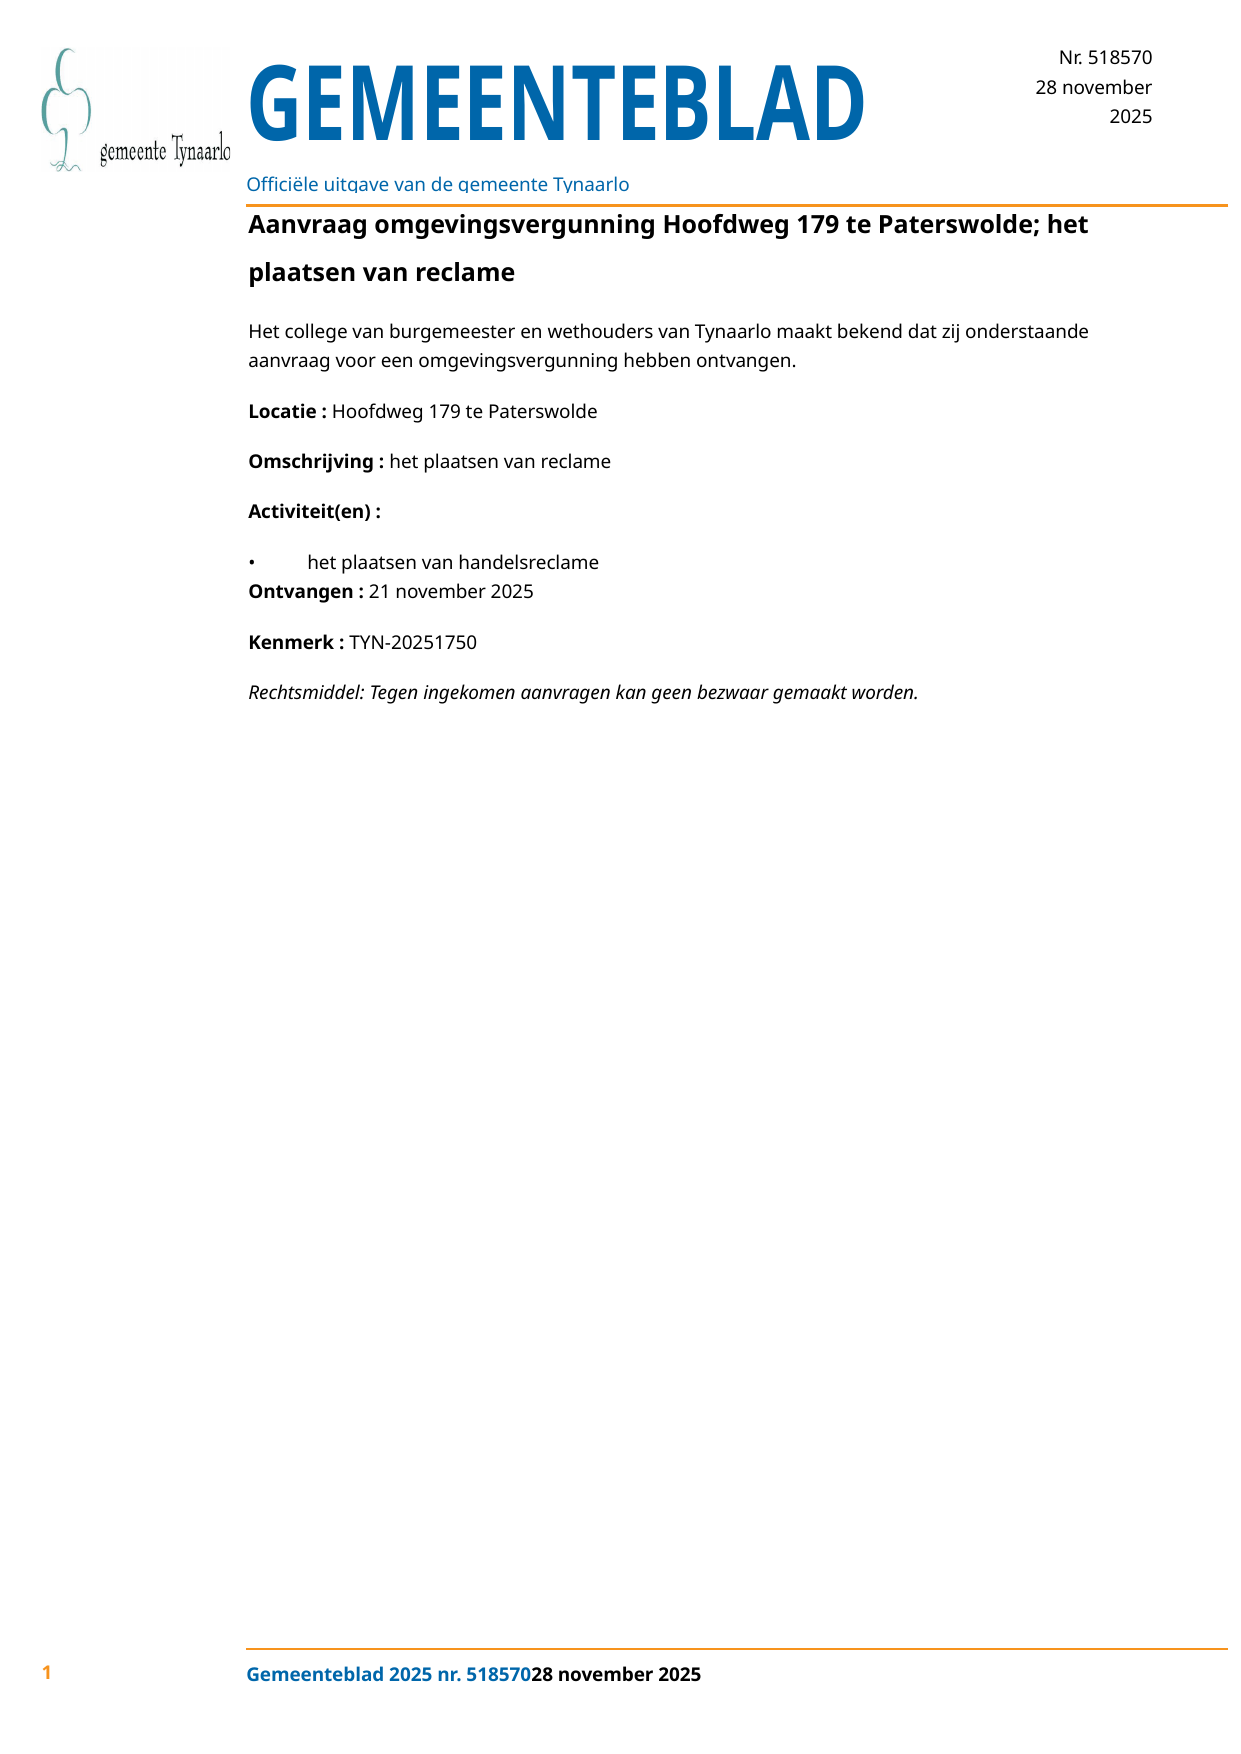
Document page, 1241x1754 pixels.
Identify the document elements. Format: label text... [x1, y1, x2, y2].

text Rechtsmiddel: Tegen ingekomen aanvragen kan geen bezwaar gemaakt worden. [248, 679, 1152, 705]
text Aanvraag omgevingsvergunning Hoofdweg 179 te Paterswolde; het plaatsen van reclame [248, 207, 1152, 288]
text Kenmerk : TYN-20251750 [248, 629, 1152, 655]
list het plaatsen van handelsreclame [248, 549, 1152, 575]
text Omschrijving : het plaatsen van reclame [248, 448, 1152, 474]
text Activiteit(en) : [248, 499, 1152, 524]
text Het college van burgemeester en wethouders van Tynaarlo maakt bekend dat zij onderstaande aanvraag voor een omgevingsvergunning hebben ontvangen. [248, 318, 1152, 373]
text Ontvangen : 21 november 2025 [248, 579, 1152, 604]
text Locatie : Hoofdweg 179 te Paterswolde [248, 398, 1152, 424]
picture [41, 47, 231, 172]
